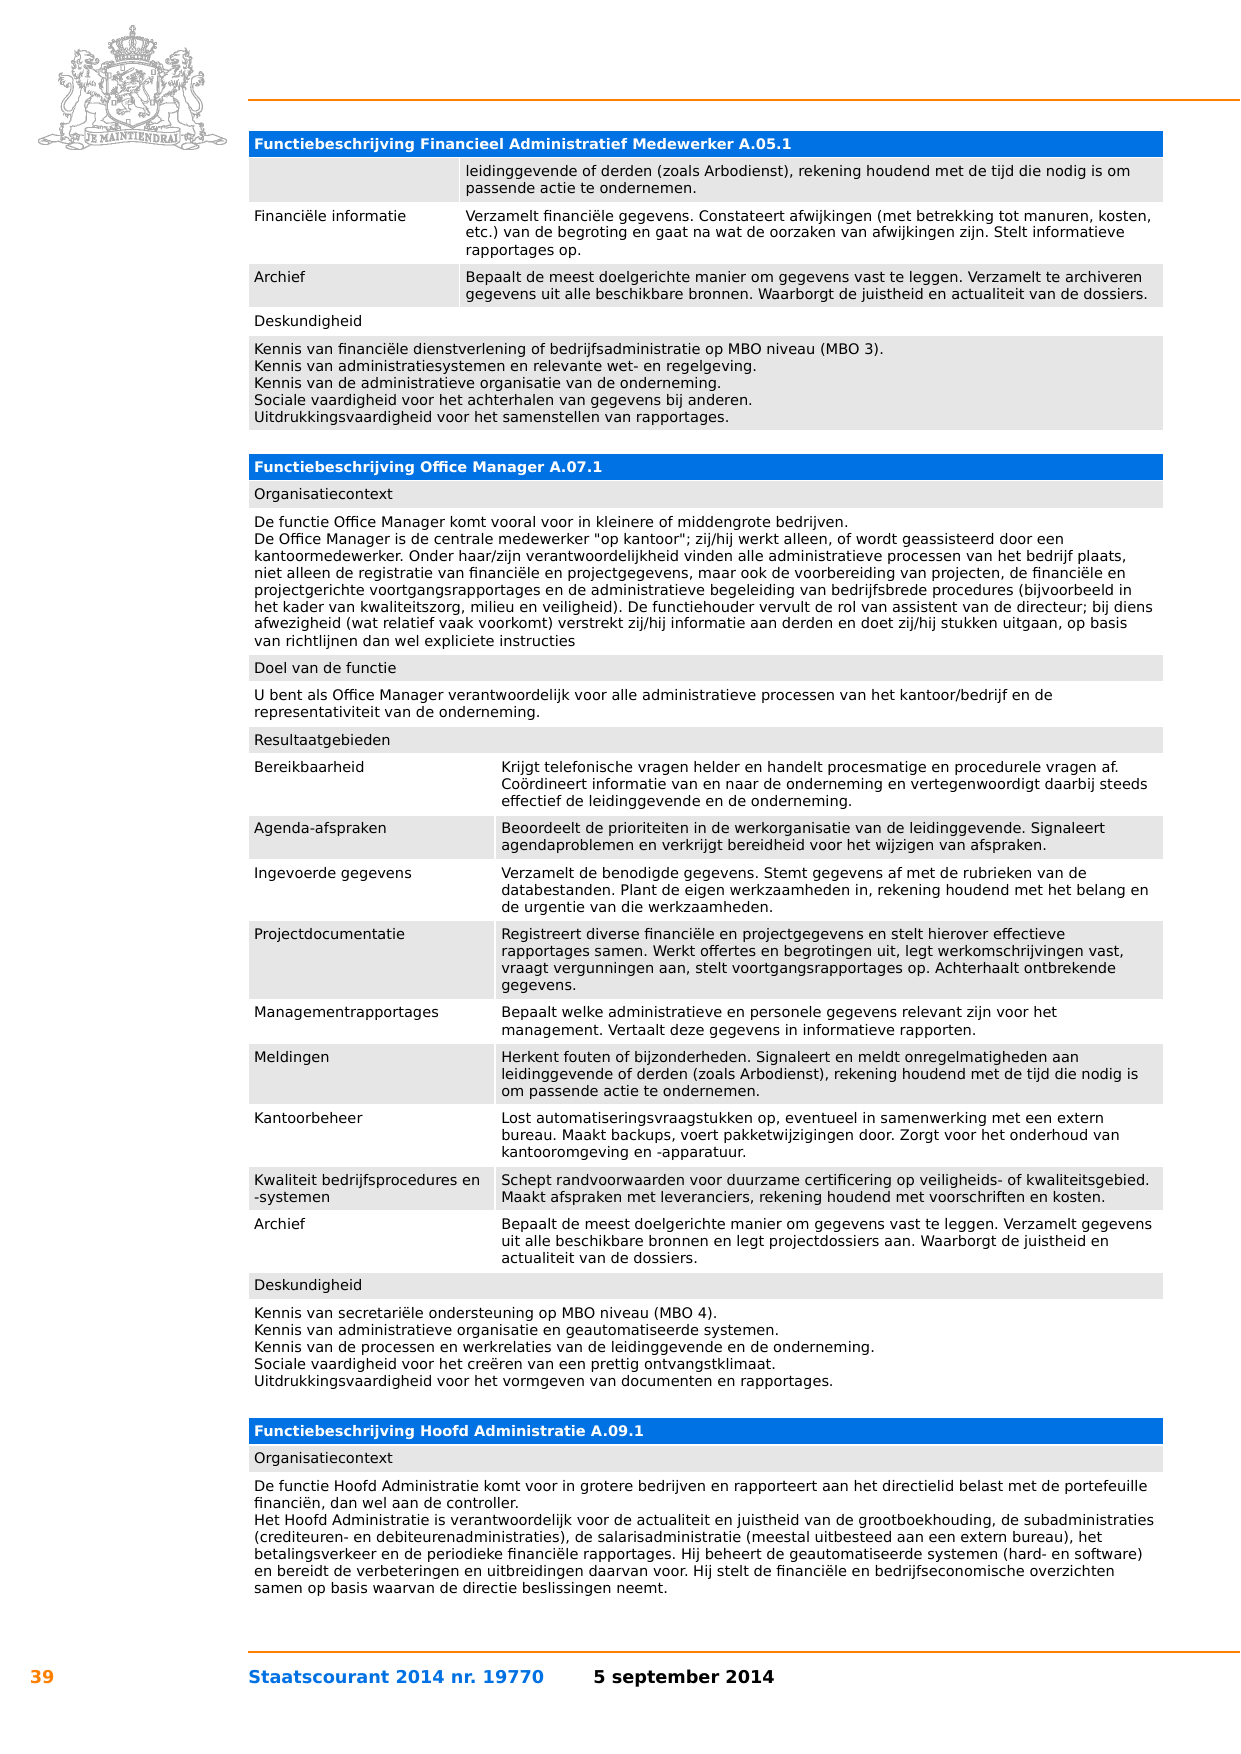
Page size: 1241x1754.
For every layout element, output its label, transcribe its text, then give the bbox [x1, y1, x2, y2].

table_cell Kennis van secretariële ondersteuning op MBO niveau (MBO 4). Kennis van administratieve organisatie en geautomatiseerde systemen. Kennis van de processen en werkrelaties van de leidinggevende en de onderneming. Sociale vaardigheid voor het creëren van een prettig ontvangstklimaat. Uitdrukkingsvaardigheid voor het vormgeven van documenten en rapportages. [249, 1300, 1163, 1394]
table_cell Bepaalt welke administratieve en personele gegevens relevant zijn voor het management. Vertaalt deze gegevens in informatieve rapporten. [496, 1000, 1163, 1043]
table_cell De functie Office Manager komt vooral voor in kleinere of middengrote bedrijven. De Office Manager is de centrale medewerker "op kantoor"; zij/hij werkt alleen, of wordt geassisteerd door een kantoormedewerker. Onder haar/zijn verantwoordelijkheid vinden alle administratieve processen van het bedrijf plaats, niet alleen de registratie van financiële en projectgegevens, maar ook de voorbereiding van projecten, de financiële en projectgerichte voortgangsrapportages en de administratieve begeleiding van bedrijfsbrede procedures (bijvoorbeeld in het kader van kwaliteitszorg, milieu en veiligheid). De functiehouder vervult de rol van assistent van de directeur; bij diens afwezigheid (wat relatief vaak voorkomt) verstrekt zij/hij informatie aan derden en doet zij/hij stukken uitgaan, op basis van richtlijnen dan wel expliciete instructies [249, 509, 1163, 654]
table_cell Resultaatgebieden [249, 727, 1163, 753]
table_cell Financiële informatie [249, 203, 459, 263]
table_cell Archief [249, 1211, 494, 1271]
table_cell Kwaliteit bedrijfsprocedures en -systemen [249, 1167, 494, 1210]
table_cell De functie Hoofd Administratie komt voor in grotere bedrijven en rapporteert aan het directielid belast met de portefeuille financiën, dan wel aan de controller. Het Hoofd Administratie is verantwoordelijk voor de actualiteit en juistheid van de grootboekhouding, de subadministraties (crediteuren- en debiteurenadministraties), de salarisadministratie (meestal uitbesteed aan een extern bureau), het betalingsverkeer en de periodieke financiële rapportages. Hij beheert de geautomatiseerde systemen (hard- en software) en bereidt de verbeteringen en uitbreidingen daarvan voor. Hij stelt de financiële en bedrijfseconomische overzichten samen op basis waarvan de directie beslissingen neemt. [249, 1473, 1163, 1601]
table_cell Bepaalt de meest doelgerichte manier om gegevens vast te leggen. Verzamelt gegevens uit alle beschikbare bronnen en legt projectdossiers aan. Waarborgt de juistheid en actualiteit van de dossiers. [496, 1211, 1163, 1271]
table_cell Bereikbaarheid [249, 754, 494, 814]
table_cell Kantoorbeheer [249, 1105, 494, 1166]
table_cell Verzamelt de benodigde gegevens. Stemt gegevens af met de rubrieken van de databestanden. Plant de eigen werkzaamheden in, rekening houdend met het belang en de urgentie van die werkzaamheden. [496, 860, 1163, 920]
table_cell [249, 158, 459, 202]
table_cell Herkent fouten of bijzonderheden. Signaleert en meldt onregelmatigheden aan leidinggevende of derden (zoals Arbodienst), rekening houdend met de tijd die nodig is om passende actie te ondernemen. [496, 1044, 1163, 1104]
table_cell Kennis van financiële dienstverlening of bedrijfsadministratie op MBO niveau (MBO 3). Kennis van administratiesystemen en relevante wet- en regelgeving. Kennis van de administratieve organisatie van de onderneming. Sociale vaardigheid voor het achterhalen van gegevens bij anderen. Uitdrukkingsvaardigheid voor het samenstellen van rapportages. [249, 336, 1163, 430]
table_cell Organisatiecontext [249, 1446, 1163, 1472]
table_header Functiebeschrijving Office Manager A.07.1 [249, 454, 1163, 480]
table_cell Verzamelt financiële gegevens. Constateert afwijkingen (met betrekking tot manuren, kosten, etc.) van de begroting en gaat na wat de oorzaken van afwijkingen zijn. Stelt informatieve rapportages op. [460, 203, 1163, 263]
table_cell Managementrapportages [249, 1000, 494, 1043]
table_cell Doel van de functie [249, 655, 1163, 681]
table_header Functiebeschrijving Financieel Administratief Medewerker A.05.1 [249, 131, 1163, 157]
picture [38, 25, 227, 150]
table_cell U bent als Office Manager verantwoordelijk voor alle administratieve processen van het kantoor/bedrijf en de representativiteit van de onderneming. [249, 683, 1163, 726]
table_cell Beoordeelt de prioriteiten in de werkorganisatie van de leidinggevende. Signaleert agendaproblemen en verkrijgt bereidheid voor het wijzigen van afspraken. [496, 816, 1163, 859]
table_cell Organisatiecontext [249, 481, 1163, 508]
table_cell Schept randvoorwaarden voor duurzame certificering op veiligheids- of kwaliteitsgebied. Maakt afspraken met leveranciers, rekening houdend met voorschriften en kosten. [496, 1167, 1163, 1210]
table_cell Registreert diverse financiële en projectgegevens en stelt hierover effectieve rapportages samen. Werkt offertes en begrotingen uit, legt werkomschrijvingen vast, vraagt vergunningen aan, stelt voortgangsrapportages op. Achterhaalt ontbrekende gegevens. [496, 921, 1163, 999]
table_header Functiebeschrijving Hoofd Administratie A.09.1 [249, 1418, 1163, 1444]
table_cell Deskundigheid [249, 1273, 1163, 1299]
table_cell Krijgt telefonische vragen helder en handelt procesmatige en procedurele vragen af. Coördineert informatie van en naar de onderneming en vertegenwoordigt daarbij steeds effectief de leidinggevende en de onderneming. [496, 754, 1163, 814]
table_cell Bepaalt de meest doelgerichte manier om gegevens vast te leggen. Verzamelt te archiveren gegevens uit alle beschikbare bronnen. Waarborgt de juistheid en actualiteit van de dossiers. [460, 264, 1163, 307]
table_cell Lost automatiseringsvraagstukken op, eventueel in samenwerking met een extern bureau. Maakt backups, voert pakketwijzigingen door. Zorgt voor het onderhoud van kantooromgeving en -apparatuur. [496, 1105, 1163, 1166]
table_cell Archief [249, 264, 459, 307]
table_cell Projectdocumentatie [249, 921, 494, 999]
table_cell Agenda-afspraken [249, 816, 494, 859]
table_cell Ingevoerde gegevens [249, 860, 494, 920]
table_cell leidinggevende of derden (zoals Arbodienst), rekening houdend met de tijd die nodig is om passende actie te ondernemen. [460, 158, 1163, 202]
table_cell Deskundigheid [249, 309, 1163, 335]
table_cell Meldingen [249, 1044, 494, 1104]
